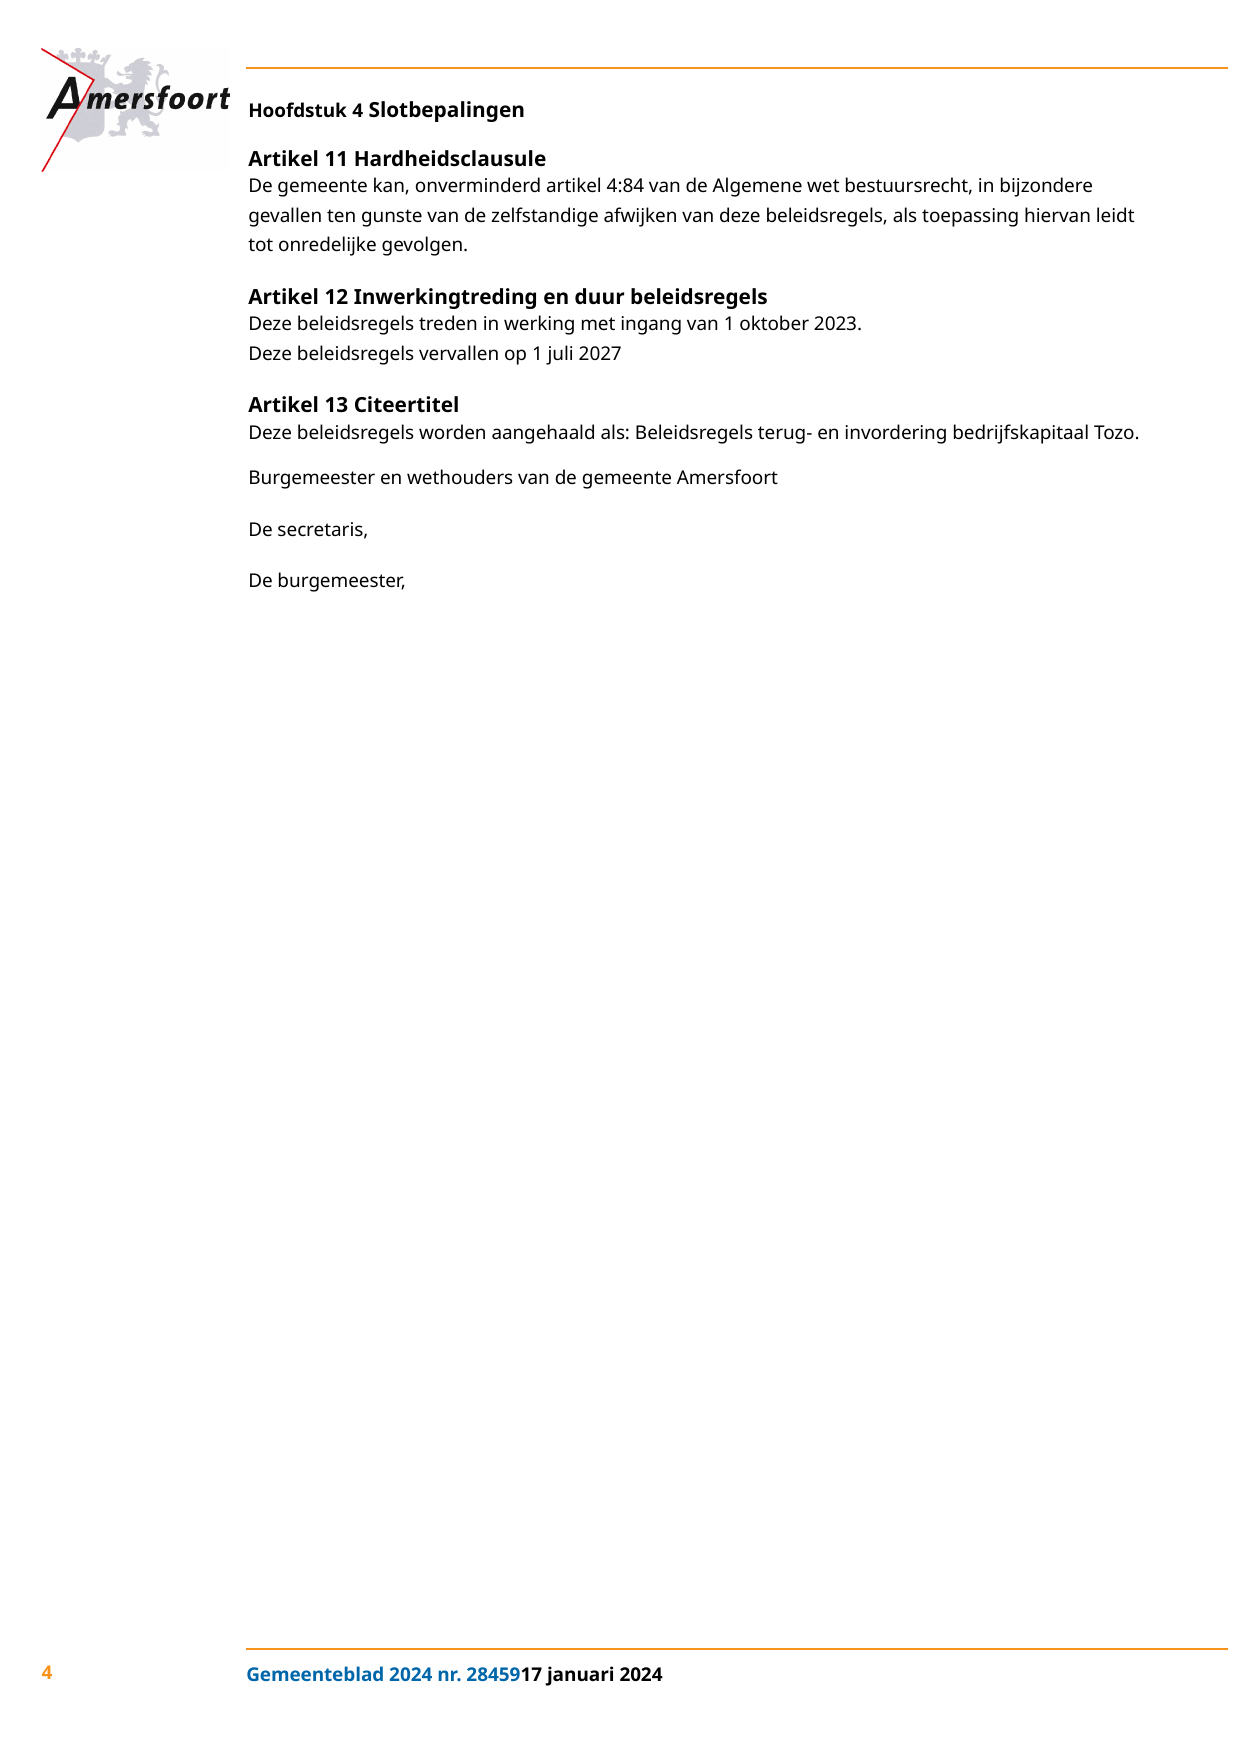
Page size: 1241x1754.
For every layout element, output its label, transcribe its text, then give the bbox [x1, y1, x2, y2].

text Artikel 12 Inwerkingtreding en duur beleidsregels [248, 282, 1152, 311]
text De burgemeester, [248, 567, 1152, 593]
text Artikel 13 Citeertitel [248, 391, 1152, 419]
text De gemeente kan, onverminderd artikel 4:84 van de Algemene wet bestuursrecht, in bijzondere gevallen ten gunste van de zelfstandige afwijken van deze beleidsregels, als toepassing hiervan leidt tot onredelijke gevolgen. [248, 172, 1152, 257]
text Artikel 11 Hardheidsclausule [248, 144, 1152, 172]
text Hoofdstuk 4 Slotbepalingen [248, 95, 1152, 123]
text Deze beleidsregels treden in werking met ingang van 1 oktober 2023. [248, 311, 1152, 336]
text Burgemeester en wethouders van de gemeente Amersfoort [248, 464, 1152, 490]
text Deze beleidsregels vervallen op 1 juli 2027 [248, 340, 1152, 366]
text De secretaris, [248, 516, 1152, 542]
text Deze beleidsregels worden aangehaald als: Beleidsregels terug- en invordering bedrijfskapitaal Tozo. [248, 419, 1152, 445]
picture [41, 47, 231, 172]
